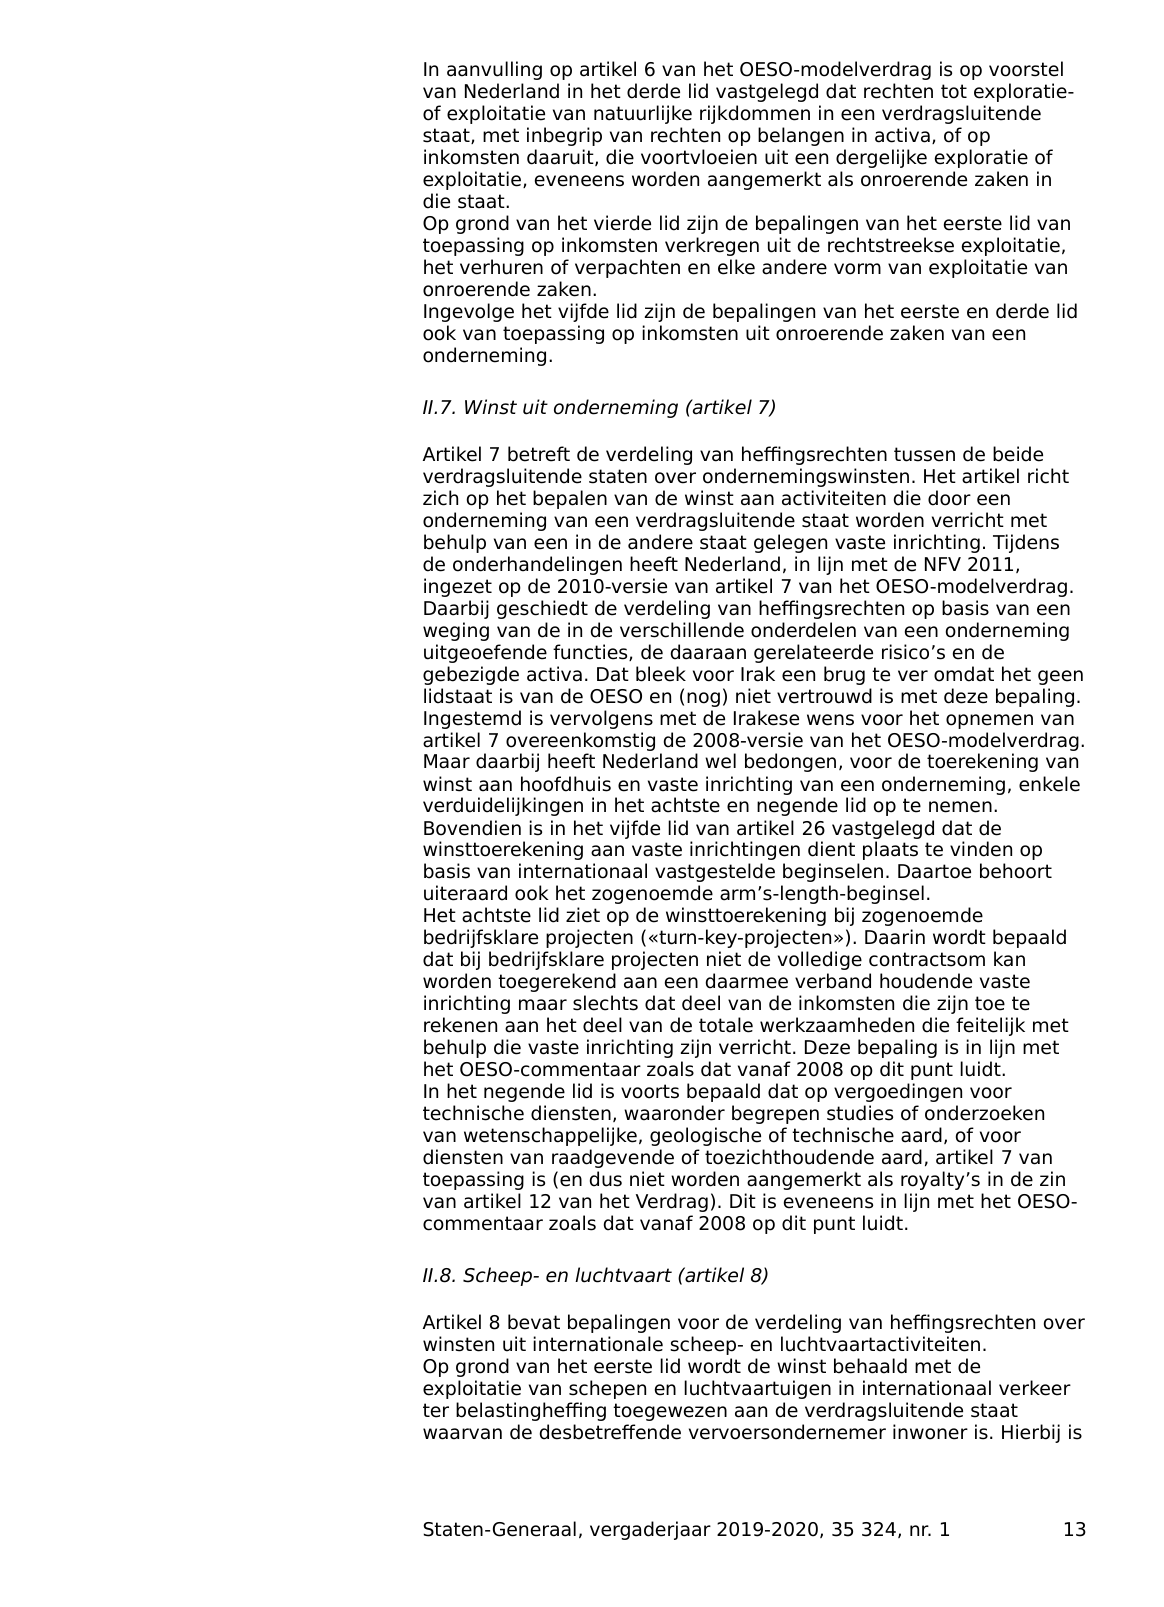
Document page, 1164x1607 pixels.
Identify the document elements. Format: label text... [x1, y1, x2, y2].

text In het negende lid is voorts bepaald dat op vergoedingen voor technische diensten, waaronder begrepen studies of onderzoeken van wetenschappelijke, geologische of technische aard, of voor diensten van raadgevende of toezichthoudende aard, artikel 7 van toepassing is (en dus niet worden aangemerkt als royalty’s in de zin van artikel 12 van het Verdrag). Dit is eveneens in lijn met het OESO-commentaar zoals dat vanaf 2008 op dit punt luidt. [422, 1081, 1087, 1235]
text Het achtste lid ziet op de winsttoerekening bij zogenoemde bedrijfsklare projecten («turn-key-projecten»). Daarin wordt bepaald dat bij bedrijfsklare projecten niet de volledige contractsom kan worden toegerekend aan een daarmee verband houdende vaste inrichting maar slechts dat deel van de inkomsten die zijn toe te rekenen aan het deel van de totale werkzaamheden die feitelijk met behulp die vaste inrichting zijn verricht. Deze bepaling is in lijn met het OESO-commentaar zoals dat vanaf 2008 op dit punt luidt. [422, 905, 1087, 1081]
text In aanvulling op artikel 6 van het OESO-modelverdrag is op voorstel van Nederland in het derde lid vastgelegd dat rechten tot exploratie- of exploitatie van natuurlijke rijkdommen in een verdragsluitende staat, met inbegrip van rechten op belangen in activa, of op inkomsten daaruit, die voortvloeien uit een dergelijke exploratie of exploitatie, eveneens worden aangemerkt als onroerende zaken in die staat. [422, 59, 1087, 213]
text Artikel 8 bevat bepalingen voor de verdeling van heffingsrechten over winsten uit internationale scheep- en luchtvaartactiviteiten. [422, 1312, 1087, 1356]
subtitle II.8. Scheep- en luchtvaart (artikel 8) [422, 1265, 1087, 1287]
text Op grond van het eerste lid wordt de winst behaald met de exploitatie van schepen en luchtvaartuigen in internationaal verkeer ter belastingheffing toegewezen aan de verdragsluitende staat waarvan de desbetreffende vervoersondernemer inwoner is. Hierbij is [422, 1356, 1087, 1444]
text Op grond van het vierde lid zijn de bepalingen van het eerste lid van toepassing op inkomsten verkregen uit de rechtstreekse exploitatie, het verhuren of verpachten en elke andere vorm van exploitatie van onroerende zaken. [422, 213, 1087, 301]
text Artikel 7 betreft de verdeling van heffingsrechten tussen de beide verdragsluitende staten over ondernemingswinsten. Het artikel richt zich op het bepalen van de winst aan activiteiten die door een onderneming van een verdragsluitende staat worden verricht met behulp van een in de andere staat gelegen vaste inrichting. Tijdens de onderhandelingen heeft Nederland, in lijn met de NFV 2011, ingezet op de 2010-versie van artikel 7 van het OESO-modelverdrag. Daarbij geschiedt de verdeling van heffingsrechten op basis van een weging van de in de verschillende onderdelen van een onderneming uitgeoefende functies, de daaraan gerelateerde risico’s en de gebezigde activa. Dat bleek voor Irak een brug te ver omdat het geen lidstaat is van de OESO en (nog) niet vertrouwd is met deze bepaling. Ingestemd is vervolgens met de Irakese wens voor het opnemen van artikel 7 overeenkomstig de 2008-versie van het OESO-modelverdrag. Maar daarbij heeft Nederland wel bedongen, voor de toerekening van winst aan hoofdhuis en vaste inrichting van een onderneming, enkele verduidelijkingen in het achtste en negende lid op te nemen. Bovendien is in het vijfde lid van artikel 26 vastgelegd dat de winsttoerekening aan vaste inrichtingen dient plaats te vinden op basis van internationaal vastgestelde beginselen. Daartoe behoort uiteraard ook het zogenoemde arm’s-length-beginsel. [422, 444, 1087, 905]
text Ingevolge het vijfde lid zijn de bepalingen van het eerste en derde lid ook van toepassing op inkomsten uit onroerende zaken van een onderneming. [422, 301, 1087, 367]
subtitle II.7. Winst uit onderneming (artikel 7) [422, 397, 1087, 419]
